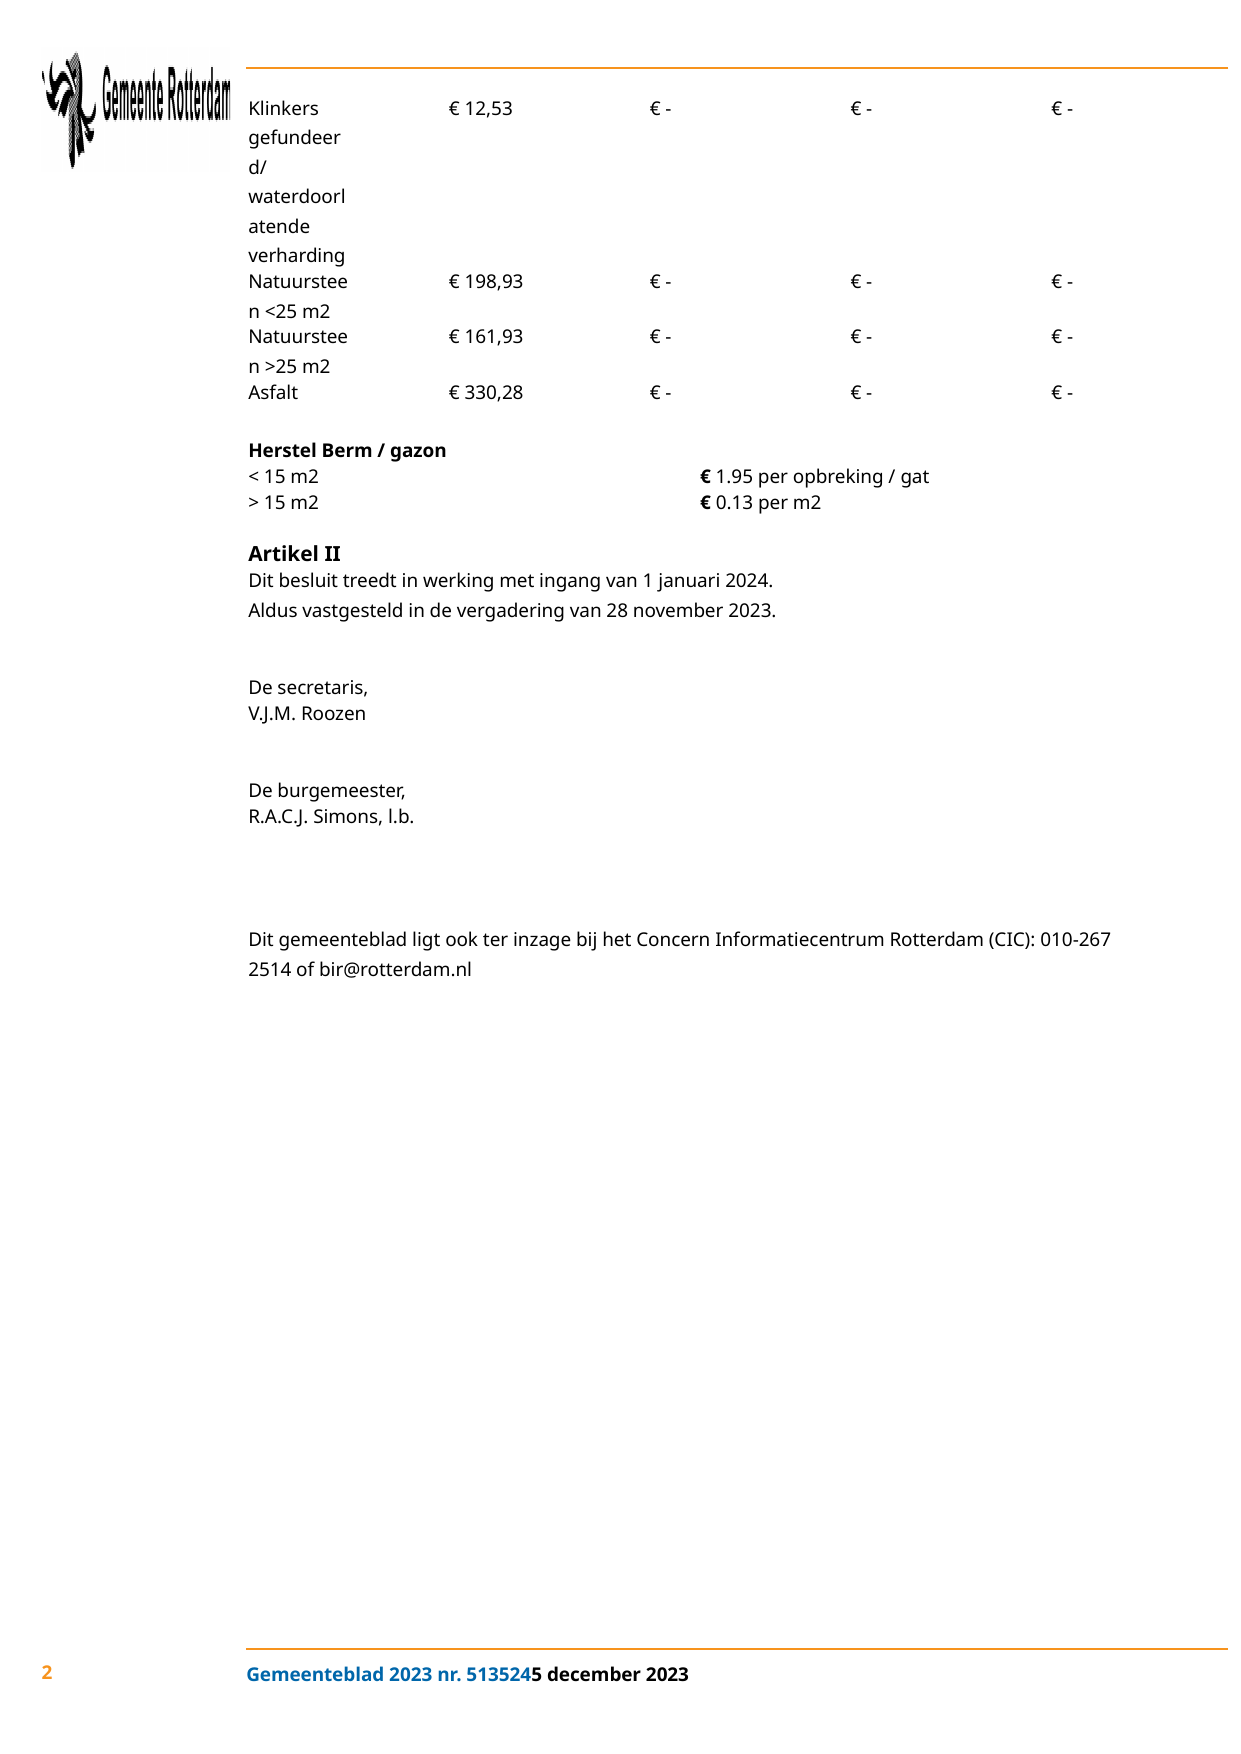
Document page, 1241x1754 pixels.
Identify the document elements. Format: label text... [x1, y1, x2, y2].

table_cell Klinkers gefundeerd/ waterdoorlatende verharding [248, 95, 348, 268]
table_cell [549, 379, 649, 405]
table_cell € - [850, 269, 951, 324]
table_cell € - [1051, 324, 1152, 379]
text Aldus vastgesteld in de vergadering van 28 november 2023. [248, 597, 1152, 623]
table_cell € - [850, 324, 951, 379]
table_cell [750, 379, 850, 405]
table_cell [348, 379, 449, 405]
table_cell € - [650, 95, 750, 268]
table_cell [951, 95, 1051, 268]
table_cell € 1.95 per opbreking / gat [700, 464, 1152, 489]
table_cell € - [650, 379, 750, 405]
table_cell € - [650, 324, 750, 379]
text Dit besluit treedt in werking met ingang van 1 januari 2024. [248, 567, 1152, 593]
table_cell [951, 324, 1051, 379]
text Artikel II [248, 539, 1152, 567]
table_cell [549, 324, 649, 379]
table_cell Natuursteen <25 m2 [248, 269, 348, 324]
table_header [700, 438, 1152, 463]
table_cell € 161,93 [449, 324, 549, 379]
table_cell € - [1051, 379, 1152, 405]
text Dit gemeenteblad ligt ook ter inzage bij het Concern Informatiecentrum Rotterdam (CIC): 010-267 2514 of bir@rotterdam.nl [248, 927, 1152, 982]
table_cell [549, 95, 649, 268]
table_cell € - [1051, 95, 1152, 268]
table_cell [750, 269, 850, 324]
table_cell [750, 95, 850, 268]
text R.A.C.J. Simons, l.b. [248, 803, 1152, 828]
table_cell [348, 324, 449, 379]
table_cell € - [1051, 269, 1152, 324]
text De secretaris, [248, 674, 1152, 700]
table_cell [348, 269, 449, 324]
text De burgemeester, [248, 777, 1152, 803]
table_cell Natuursteen >25 m2 [248, 324, 348, 379]
table_header Herstel Berm / gazon [248, 438, 700, 463]
table_cell [348, 95, 449, 268]
table_cell [951, 269, 1051, 324]
table_cell [951, 379, 1051, 405]
table_cell € - [650, 269, 750, 324]
table_cell € - [850, 379, 951, 405]
table_cell [549, 269, 649, 324]
table_cell € 330,28 [449, 379, 549, 405]
picture [41, 47, 231, 172]
table_cell € 0.13 per m2 [700, 489, 1152, 515]
table_cell Asfalt [248, 379, 348, 405]
table_cell € 198,93 [449, 269, 549, 324]
text V.J.M. Roozen [248, 700, 1152, 726]
table_cell € 12,53 [449, 95, 549, 268]
table_cell [750, 324, 850, 379]
table_cell € - [850, 95, 951, 268]
table_cell < 15 m2 [248, 464, 700, 489]
table_cell > 15 m2 [248, 489, 700, 515]
